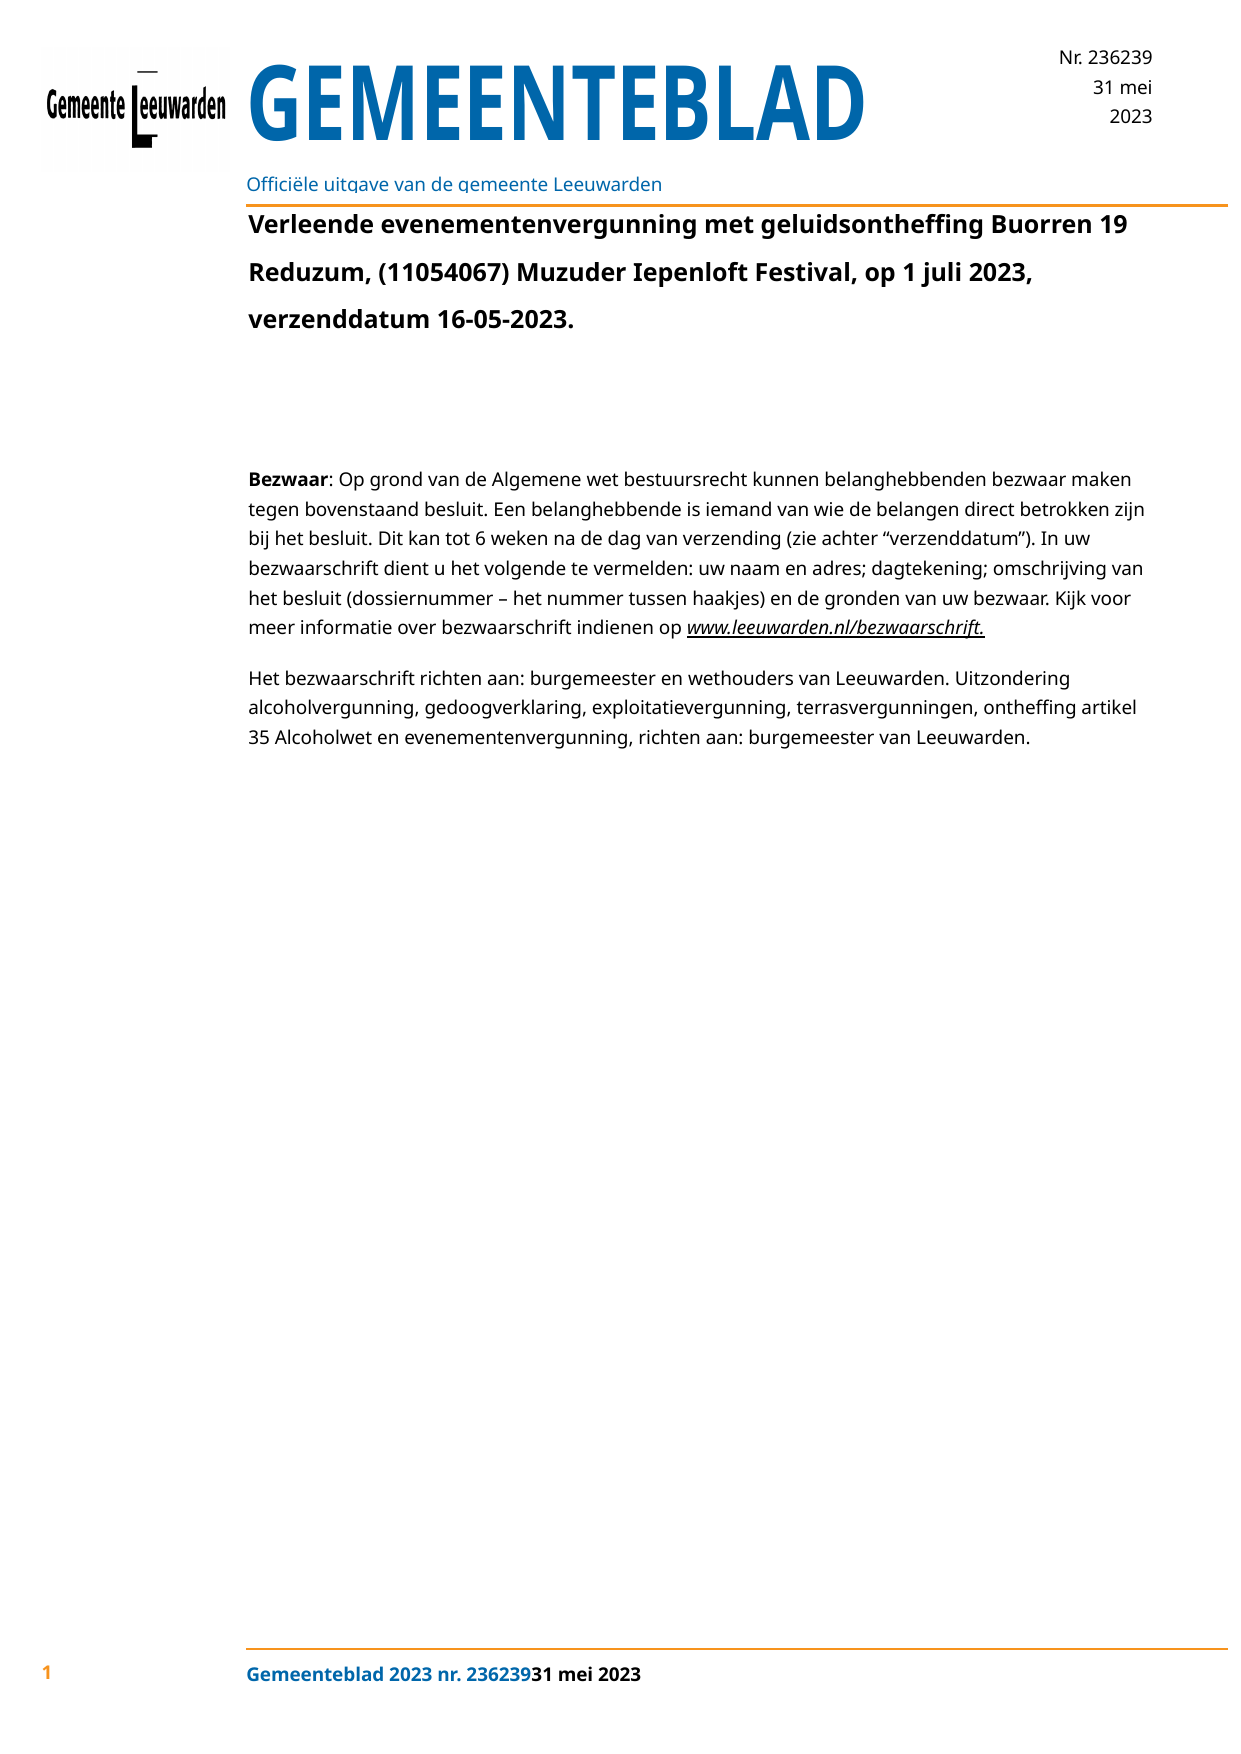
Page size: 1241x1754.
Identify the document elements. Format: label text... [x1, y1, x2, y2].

text Het bezwaarschrift richten aan: burgemeester en wethouders van Leeuwarden. Uitzondering alcoholvergunning, gedoogverklaring, exploitatievergunning, terrasvergunningen, ontheffing artikel 35 Alcoholwet en evenementenvergunning, richten aan: burgemeester van Leeuwarden. [248, 665, 1152, 749]
picture [41, 47, 231, 172]
text Verleende evenementenvergunning met geluidsontheffing Buorren 19 Reduzum, (11054067) Muzuder Iepenloft Festival, op 1 juli 2023, verzenddatum 16-05-2023. [248, 207, 1152, 336]
text Bezwaar: Op grond van de Algemene wet bestuursrecht kunnen belanghebbenden bezwaar maken tegen bovenstaand besluit. Een belanghebbende is iemand van wie de belangen direct betrokken zijn bij het besluit. Dit kan tot 6 weken na de dag van verzending (zie achter “verzenddatum”). In uw bezwaarschrift dient u het volgende te vermelden: uw naam en adres; dagtekening; omschrijving van het besluit (dossiernummer – het nummer tussen haakjes) en de gronden van uw bezwaar. Kijk voor meer informatie over bezwaarschrift indienen op www.leeuwarden.nl/bezwaarschrift. [248, 466, 1152, 640]
